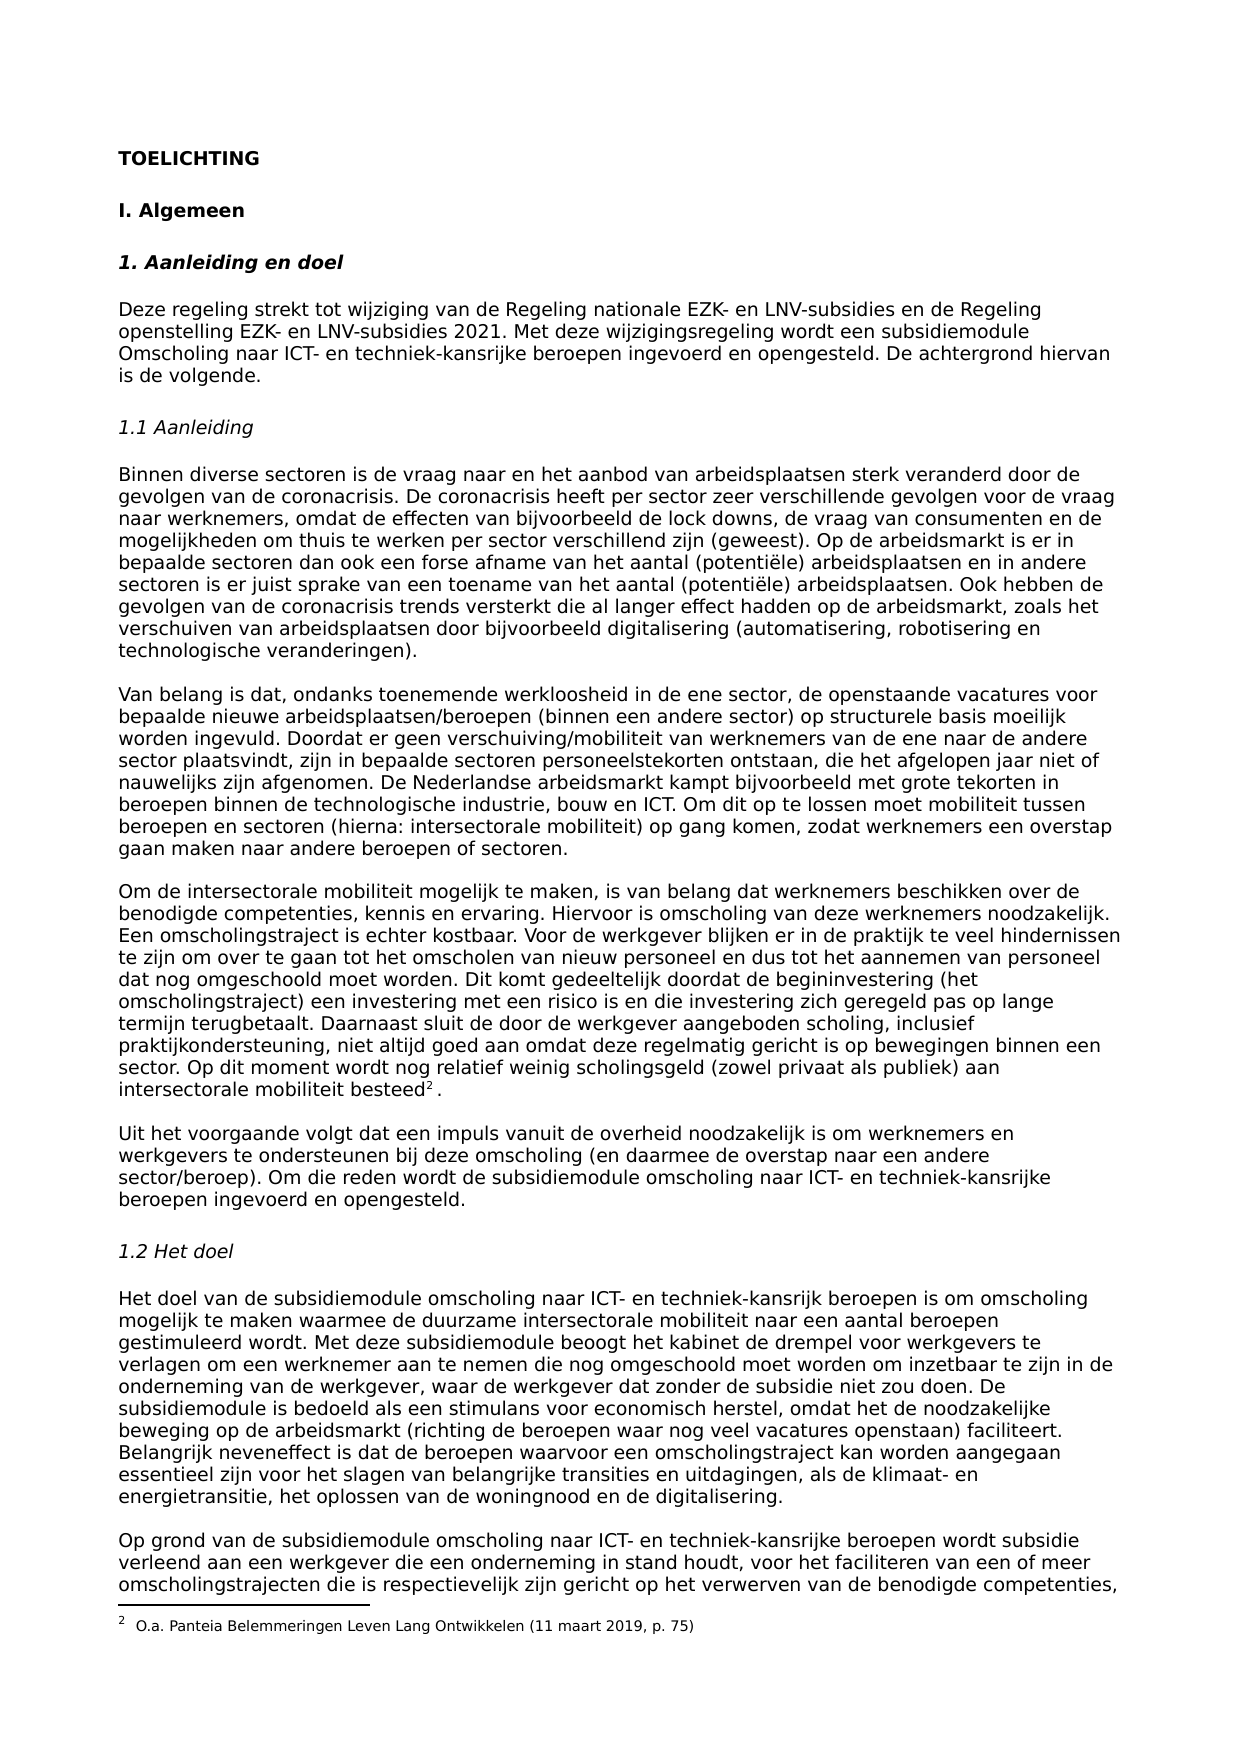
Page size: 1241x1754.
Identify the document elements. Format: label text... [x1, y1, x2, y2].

text O.a. Panteia Belemmeringen Leven Lang Ontwikkelen (11 maart 2019, p. 75) [118, 1614, 1122, 1636]
text Uit het voorgaande volgt dat een impuls vanuit de overheid noodzakelijk is om werknemers en werkgevers te ondersteunen bij deze omscholing (en daarmee de overstap naar een andere sector/beroep). Om die reden wordt de subsidiemodule omscholing naar ICT- en techniek-kansrijke beroepen ingevoerd en opengesteld. [118, 1123, 1122, 1211]
subtitle 1.2 Het doel [118, 1241, 1122, 1263]
subtitle 1.1 Aanleiding [118, 417, 1122, 439]
subtitle I. Algemeen [118, 200, 1122, 222]
subtitle 1. Aanleiding en doel [118, 252, 1122, 274]
text Op grond van de subsidiemodule omscholing naar ICT- en techniek-kansrijke beroepen wordt subsidie verleend aan een werkgever die een onderneming in stand houdt, voor het faciliteren van een of meer omscholingstrajecten die is respectievelijk zijn gericht op het verwerven van de benodigde competenties, [118, 1529, 1122, 1596]
text Om de intersectorale mobiliteit mogelijk te maken, is van belang dat werknemers beschikken over de benodigde competenties, kennis en ervaring. Hiervoor is omscholing van deze werknemers noodzakelijk. Een omscholingstraject is echter kostbaar. Voor de werkgever blijken er in de praktijk te veel hindernissen te zijn om over te gaan tot het omscholen van nieuw personeel en dus tot het aannemen van personeel dat nog omgeschoold moet worden. Dit komt gedeeltelijk doordat de begininvestering (het omscholingstraject) een investering met een risico is en die investering zich geregeld pas op lange termijn terugbetaalt. Daarnaast sluit de door de werkgever aangeboden scholing, inclusief praktijkondersteuning, niet altijd goed aan omdat deze regelmatig gericht is op bewegingen binnen een sector. Op dit moment wordt nog relatief weinig scholingsgeld (zowel privaat als publiek) aan intersectorale mobiliteit besteed. [118, 881, 1122, 1101]
text Van belang is dat, ondanks toenemende werkloosheid in de ene sector, de openstaande vacatures voor bepaalde nieuwe arbeidsplaatsen/beroepen (binnen een andere sector) op structurele basis moeilijk worden ingevuld. Doordat er geen verschuiving/mobiliteit van werknemers van de ene naar de andere sector plaatsvindt, zijn in bepaalde sectoren personeelstekorten ontstaan, die het afgelopen jaar niet of nauwelijks zijn afgenomen. De Nederlandse arbeidsmarkt kampt bijvoorbeeld met grote tekorten in beroepen binnen de technologische industrie, bouw en ICT. Om dit op te lossen moet mobiliteit tussen beroepen en sectoren (hierna: intersectorale mobiliteit) op gang komen, zodat werknemers een overstap gaan maken naar andere beroepen of sectoren. [118, 684, 1122, 859]
subtitle TOELICHTING [118, 148, 1122, 170]
text Binnen diverse sectoren is de vraag naar en het aanbod van arbeidsplaatsen sterk veranderd door de gevolgen van de coronacrisis. De coronacrisis heeft per sector zeer verschillende gevolgen voor de vraag naar werknemers, omdat de effecten van bijvoorbeeld de lock downs, de vraag van consumenten en de mogelijkheden om thuis te werken per sector verschillend zijn (geweest). Op de arbeidsmarkt is er in bepaalde sectoren dan ook een forse afname van het aantal (potentiële) arbeidsplaatsen en in andere sectoren is er juist sprake van een toename van het aantal (potentiële) arbeidsplaatsen. Ook hebben de gevolgen van de coronacrisis trends versterkt die al langer effect hadden op de arbeidsmarkt, zoals het verschuiven van arbeidsplaatsen door bijvoorbeeld digitalisering (automatisering, robotisering en technologische veranderingen). [118, 464, 1122, 662]
text Deze regeling strekt tot wijziging van de Regeling nationale EZK- en LNV-subsidies en de Regeling openstelling EZK- en LNV-subsidies 2021. Met deze wijzigingsregeling wordt een subsidiemodule Omscholing naar ICT- en techniek-kansrijke beroepen ingevoerd en opengesteld. De achtergrond hiervan is de volgende. [118, 299, 1122, 387]
text Het doel van de subsidiemodule omscholing naar ICT- en techniek-kansrijk beroepen is om omscholing mogelijk te maken waarmee de duurzame intersectorale mobiliteit naar een aantal beroepen gestimuleerd wordt. Met deze subsidiemodule beoogt het kabinet de drempel voor werkgevers te verlagen om een werknemer aan te nemen die nog omgeschoold moet worden om inzetbaar te zijn in de onderneming van de werkgever, waar de werkgever dat zonder de subsidie niet zou doen. De subsidiemodule is bedoeld als een stimulans voor economisch herstel, omdat het de noodzakelijke beweging op de arbeidsmarkt (richting de beroepen waar nog veel vacatures openstaan) faciliteert. Belangrijk neveneffect is dat de beroepen waarvoor een omscholingstraject kan worden aangegaan essentieel zijn voor het slagen van belangrijke transities en uitdagingen, als de klimaat- en energietransitie, het oplossen van de woningnood en de digitalisering. [118, 1288, 1122, 1508]
